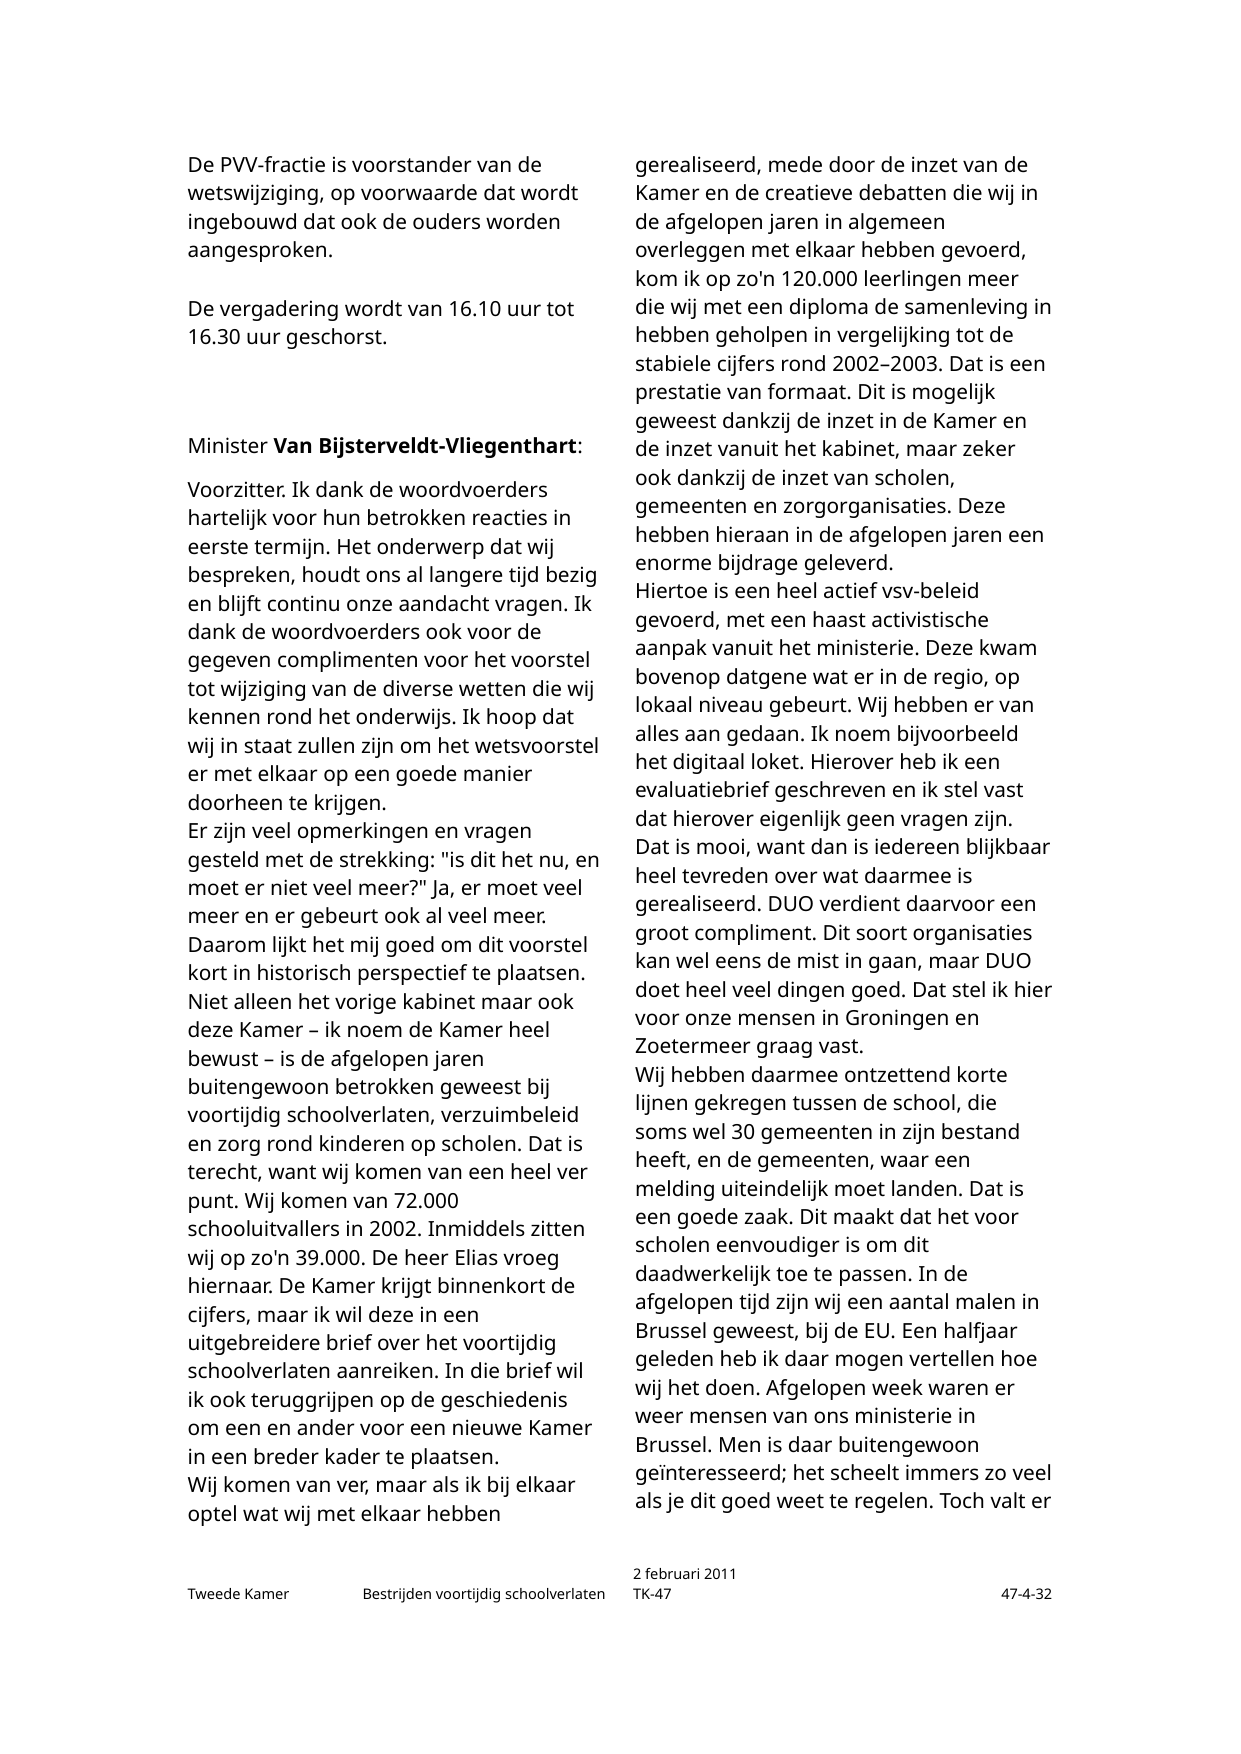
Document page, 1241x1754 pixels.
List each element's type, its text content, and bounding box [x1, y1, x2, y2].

text De vergadering wordt van 16.10 uur tot 16.30 uur geschorst. [187, 294, 605, 351]
text Wij hebben daarmee ontzettend korte lijnen gekregen tussen de school, die soms wel 30 gemeenten in zijn bestand heeft, en de gemeenten, waar een melding uiteindelijk moet landen. Dat is een goede zaak. Dit maakt dat het voor scholen eenvoudiger is om dit daadwerkelijk toe te passen. In de afgelopen tijd zijn wij een aantal malen in Brussel geweest, bij de EU. Een halfjaar geleden heb ik daar mogen vertellen hoe wij het doen. Afgelopen week waren er weer mensen van ons ministerie in Brussel. Men is daar buitengewoon geïnteresseerd; het scheelt immers zo veel als je dit goed weet te regelen. Toch valt er [635, 1060, 1053, 1515]
text gerealiseerd, mede door de inzet van de Kamer en de creatieve debatten die wij in de afgelopen jaren in algemeen overleggen met elkaar hebben gevoerd, kom ik op zo'n 120.000 leerlingen meer die wij met een diploma de samenleving in hebben geholpen in vergelijking tot de stabiele cijfers rond 2002–2003. Dat is een prestatie van formaat. Dit is mogelijk geweest dankzij de inzet in de Kamer en de inzet vanuit het kabinet, maar zeker ook dankzij de inzet van scholen, gemeenten en zorgorganisaties. Deze hebben hieraan in de afgelopen jaren een enorme bijdrage geleverd. [635, 150, 1053, 577]
text De PVV-fractie is voorstander van de wetswijziging, op voorwaarde dat wordt ingebouwd dat ook de ouders worden aangesproken. [187, 150, 605, 264]
text Minister Van Bijsterveldt-Vliegenthart: [187, 432, 605, 460]
text  [187, 381, 605, 409]
text Hiertoe is een heel actief vsv-beleid gevoerd, met een haast activistische aanpak vanuit het ministerie. Deze kwam bovenop datgene wat er in de regio, op lokaal niveau gebeurt. Wij hebben er van alles aan gedaan. Ik noem bijvoorbeeld het digitaal loket. Hierover heb ik een evaluatiebrief geschreven en ik stel vast dat hierover eigenlijk geen vragen zijn. Dat is mooi, want dan is iedereen blijkbaar heel tevreden over wat daarmee is gerealiseerd. DUO verdient daarvoor een groot compliment. Dit soort organisaties kan wel eens de mist in gaan, maar DUO doet heel veel dingen goed. Dat stel ik hier voor onze mensen in Groningen en Zoetermeer graag vast. [635, 577, 1053, 1060]
text Voorzitter. Ik dank de woordvoerders hartelijk voor hun betrokken reacties in eerste termijn. Het onderwerp dat wij bespreken, houdt ons al langere tijd bezig en blijft continu onze aandacht vragen. Ik dank de woordvoerders ook voor de gegeven complimenten voor het voorstel tot wijziging van de diverse wetten die wij kennen rond het onderwijs. Ik hoop dat wij in staat zullen zijn om het wetsvoorstel er met elkaar op een goede manier doorheen te krijgen. [187, 475, 605, 816]
text Er zijn veel opmerkingen en vragen gesteld met de strekking: "is dit het nu, en moet er niet veel meer?" Ja, er moet veel meer en er gebeurt ook al veel meer. Daarom lijkt het mij goed om dit voorstel kort in historisch perspectief te plaatsen. Niet alleen het vorige kabinet maar ook deze Kamer – ik noem de Kamer heel bewust – is de afgelopen jaren buitengewoon betrokken geweest bij voortijdig schoolverlaten, verzuimbeleid en zorg rond kinderen op scholen. Dat is terecht, want wij komen van een heel ver punt. Wij komen van 72.000 schooluitvallers in 2002. Inmiddels zitten wij op zo'n 39.000. De heer Elias vroeg hiernaar. De Kamer krijgt binnenkort de cijfers, maar ik wil deze in een uitgebreidere brief over het voortijdig schoolverlaten aanreiken. In die brief wil ik ook teruggrijpen op de geschiedenis om een en ander voor een nieuwe Kamer in een breder kader te plaatsen. [187, 816, 605, 1470]
text Wij komen van ver, maar als ik bij elkaar optel wat wij met elkaar hebben [187, 1470, 605, 1527]
